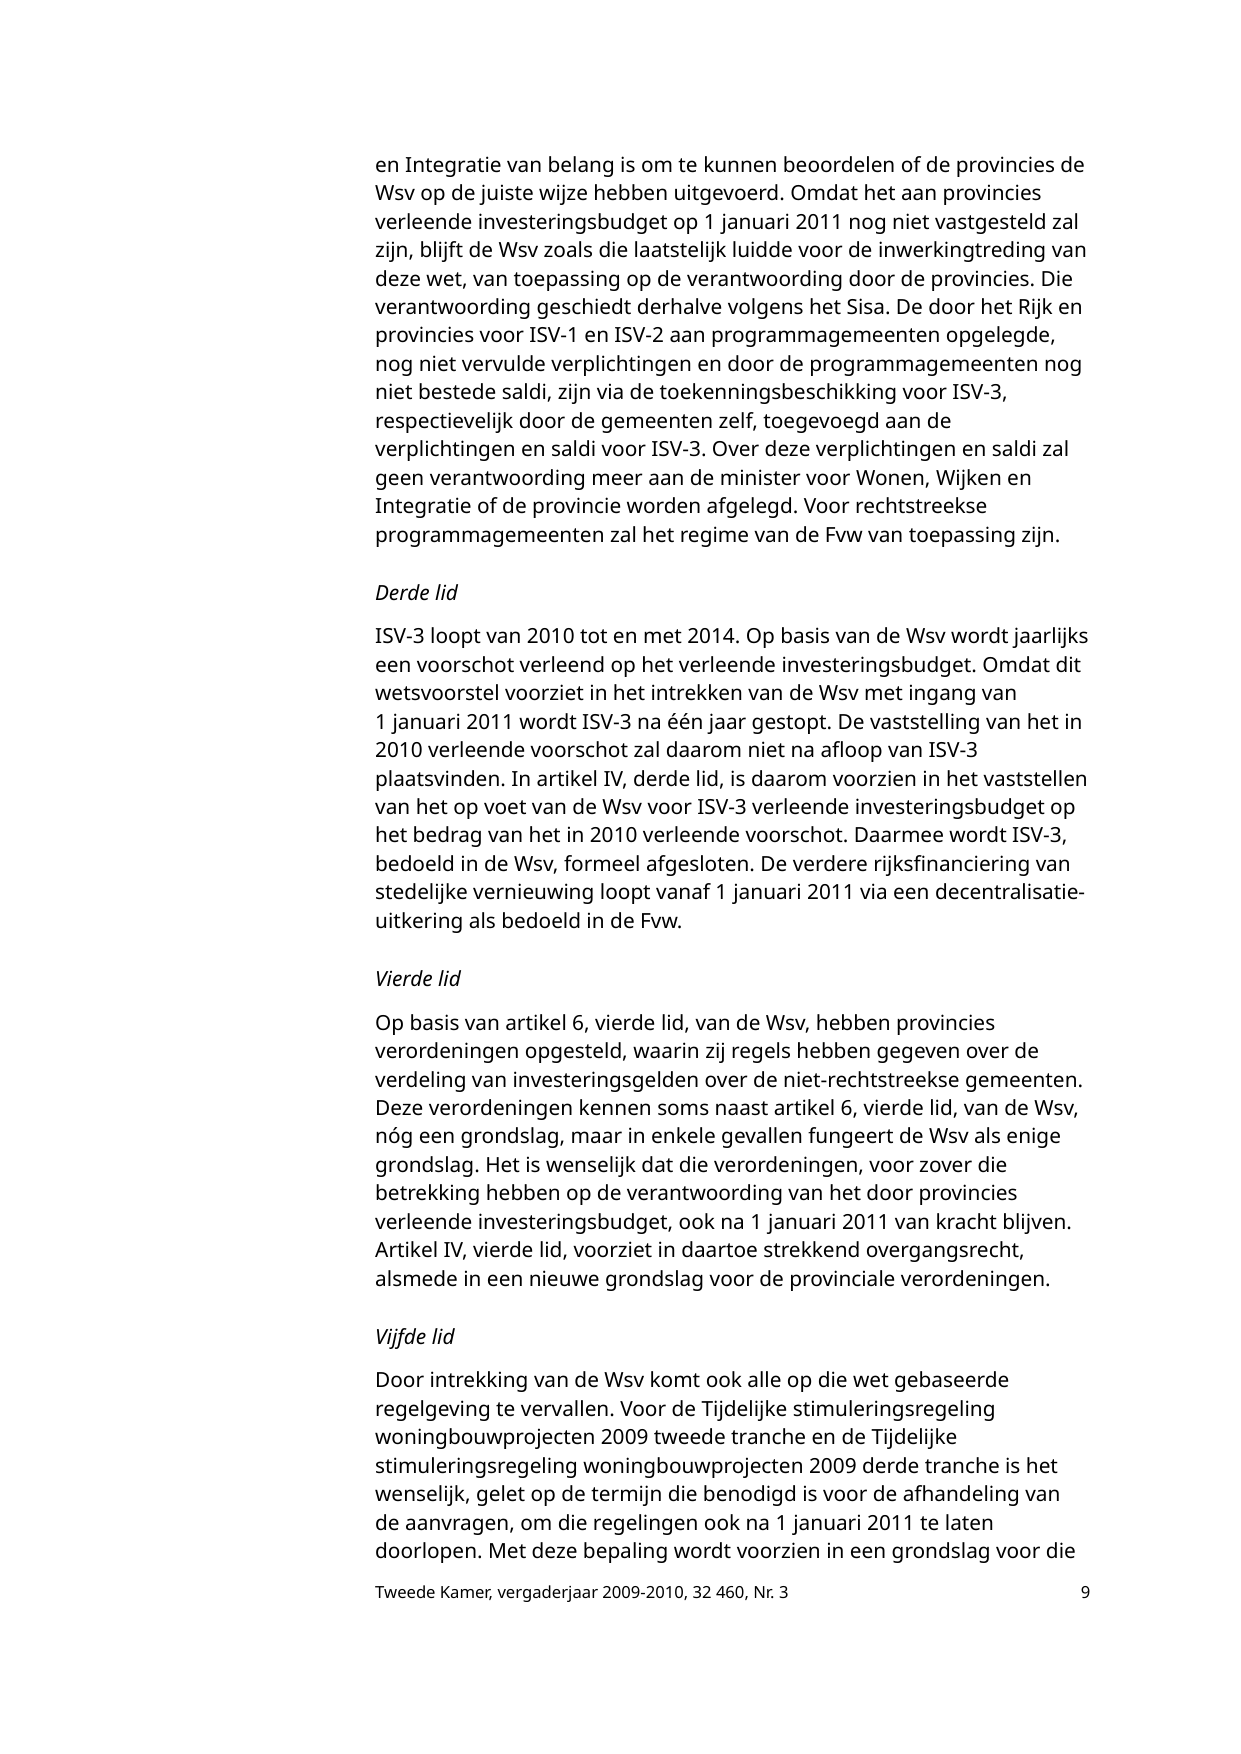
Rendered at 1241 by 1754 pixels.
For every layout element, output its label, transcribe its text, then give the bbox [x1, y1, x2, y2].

text Vierde lid [375, 964, 1090, 993]
text Vijfde lid [375, 1322, 1090, 1351]
text en Integratie van belang is om te kunnen beoordelen of de provincies de Wsv op de juiste wijze hebben uitgevoerd. Omdat het aan provincies verleende investeringsbudget op 1 januari 2011 nog niet vastgesteld zal zijn, blijft de Wsv zoals die laatstelijk luidde voor de inwerkingtreding van deze wet, van toepassing op de verantwoording door de provincies. Die verantwoording geschiedt derhalve volgens het Sisa. De door het Rijk en provincies voor ISV-1 en ISV-2 aan programmagemeenten opgelegde, nog niet vervulde verplichtingen en door de programmagemeenten nog niet bestede saldi, zijn via de toekenningsbeschikking voor ISV-3, respectievelijk door de gemeenten zelf, toegevoegd aan de verplichtingen en saldi voor ISV-3. Over deze verplichtingen en saldi zal geen verantwoording meer aan de minister voor Wonen, Wijken en Integratie of de provincie worden afgelegd. Voor rechtstreekse programmagemeenten zal het regime van de Fvw van toepassing zijn. [375, 150, 1090, 548]
text Op basis van artikel 6, vierde lid, van de Wsv, hebben provincies verordeningen opgesteld, waarin zij regels hebben gegeven over de verdeling van investeringsgelden over de niet-rechtstreekse gemeenten. Deze verordeningen kennen soms naast artikel 6, vierde lid, van de Wsv, nóg een grondslag, maar in enkele gevallen fungeert de Wsv als enige grondslag. Het is wenselijk dat die verordeningen, voor zover die betrekking hebben op de verantwoording van het door provincies verleende investeringsbudget, ook na 1 januari 2011 van kracht blijven. Artikel IV, vierde lid, voorziet in daartoe strekkend overgangsrecht, alsmede in een nieuwe grondslag voor de provinciale verordeningen. [375, 1008, 1090, 1292]
text ISV-3 loopt van 2010 tot en met 2014. Op basis van de Wsv wordt jaarlijks een voorschot verleend op het verleende investeringsbudget. Omdat dit wetsvoorstel voorziet in het intrekken van de Wsv met ingang van 1 januari 2011 wordt ISV-3 na één jaar gestopt. De vaststelling van het in 2010 verleende voorschot zal daarom niet na afloop van ISV-3 plaatsvinden. In artikel IV, derde lid, is daarom voorzien in het vaststellen van het op voet van de Wsv voor ISV-3 verleende investeringsbudget op het bedrag van het in 2010 verleende voorschot. Daarmee wordt ISV-3, bedoeld in de Wsv, formeel afgesloten. De verdere rijksfinanciering van stedelijke vernieuwing loopt vanaf 1 januari 2011 via een decentralisatie-uitkering als bedoeld in de Fvw. [375, 622, 1090, 934]
text Derde lid [375, 578, 1090, 607]
text Door intrekking van de Wsv komt ook alle op die wet gebaseerde regelgeving te vervallen. Voor de Tijdelijke stimuleringsregeling woningbouwprojecten 2009 tweede tranche en de Tijdelijke stimuleringsregeling woningbouwprojecten 2009 derde tranche is het wenselijk, gelet op de termijn die benodigd is voor de afhandeling van de aanvragen, om die regelingen ook na 1 januari 2011 te laten doorlopen. Met deze bepaling wordt voorzien in een grondslag voor die [375, 1366, 1090, 1565]
